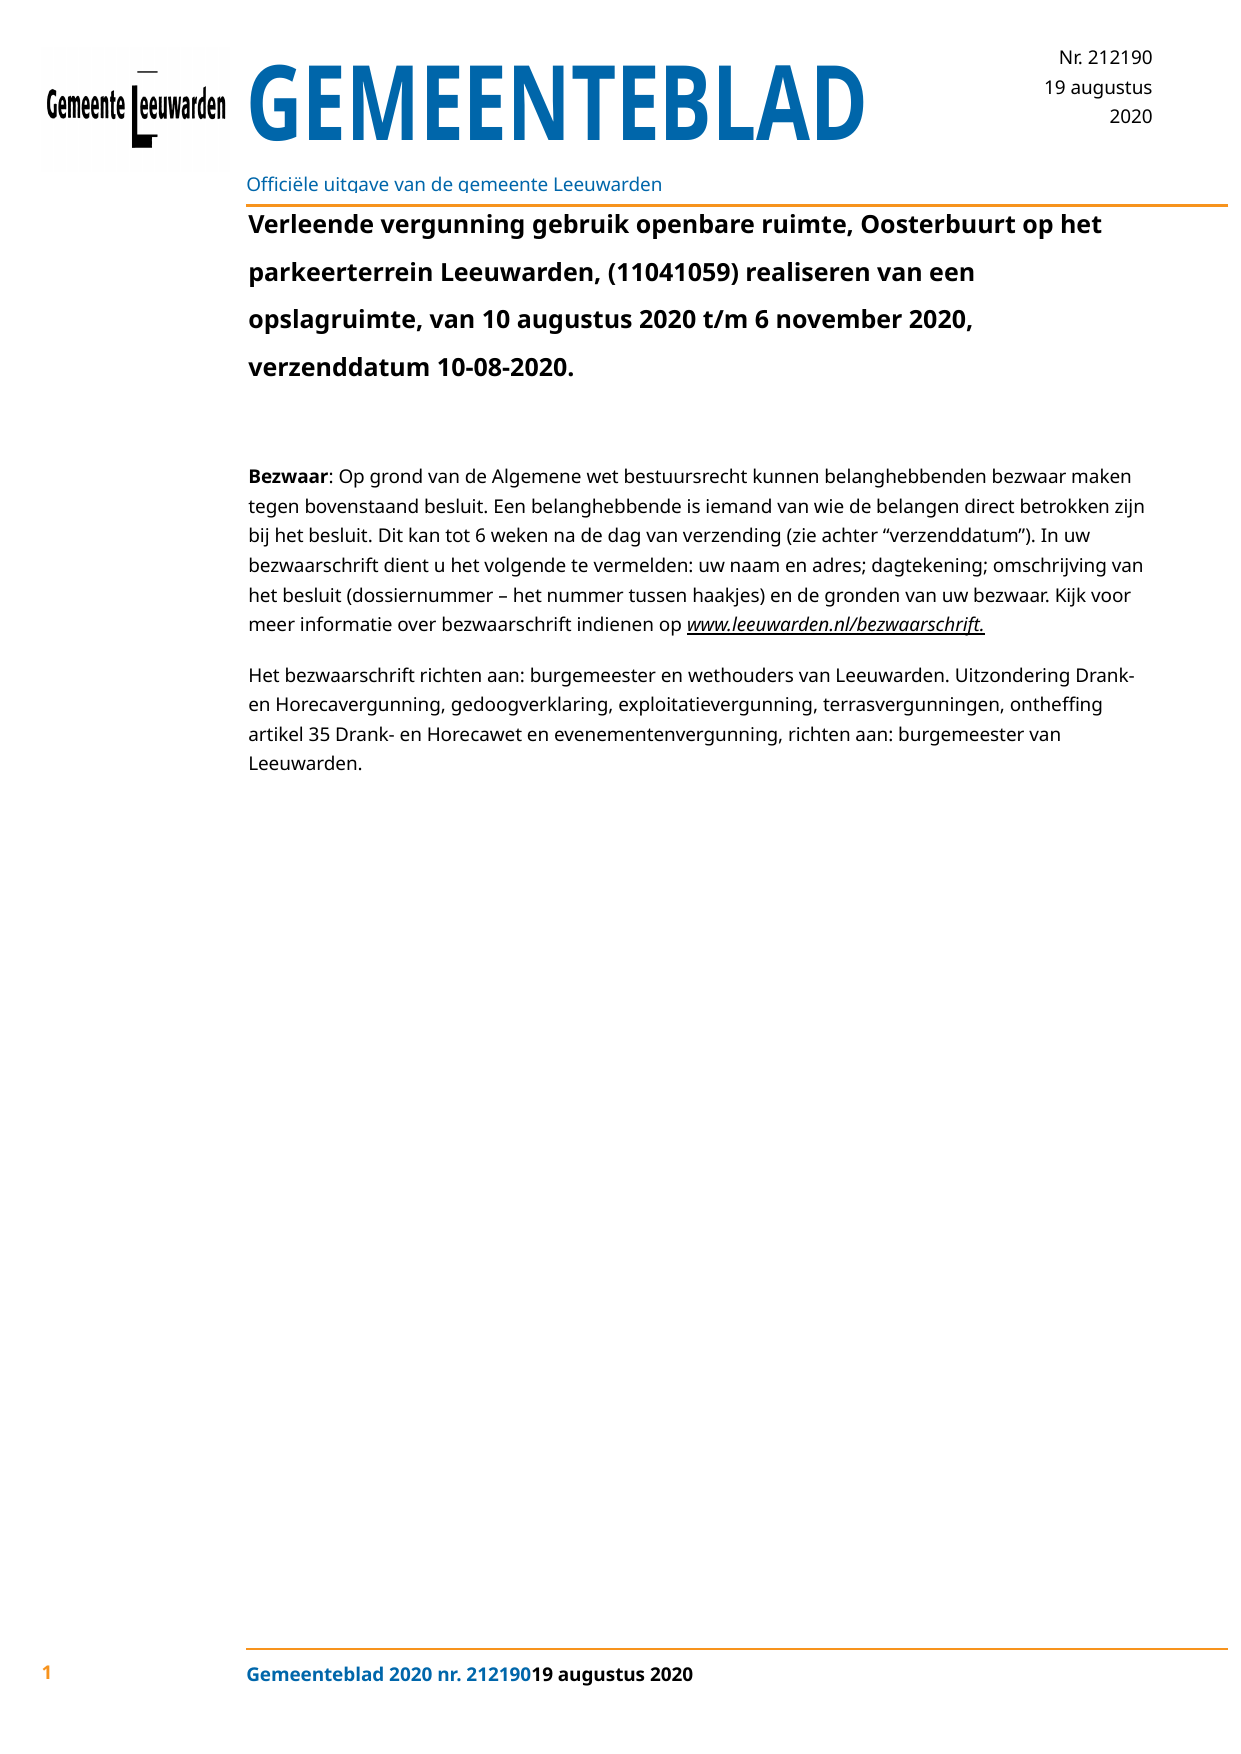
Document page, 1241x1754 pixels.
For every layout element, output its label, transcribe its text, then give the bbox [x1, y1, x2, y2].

text Bezwaar: Op grond van de Algemene wet bestuursrecht kunnen belanghebbenden bezwaar maken tegen bovenstaand besluit. Een belanghebbende is iemand van wie de belangen direct betrokken zijn bij het besluit. Dit kan tot 6 weken na de dag van verzending (zie achter “verzenddatum”). In uw bezwaarschrift dient u het volgende te vermelden: uw naam en adres; dagtekening; omschrijving van het besluit (dossiernummer – het nummer tussen haakjes) en de gronden van uw bezwaar. Kijk voor meer informatie over bezwaarschrift indienen op www.leeuwarden.nl/bezwaarschrift. [248, 463, 1152, 637]
text Verleende vergunning gebruik openbare ruimte, Oosterbuurt op het parkeerterrein Leeuwarden, (11041059) realiseren van een opslagruimte, van 10 augustus 2020 t/m 6 november 2020, verzenddatum 10-08-2020. [248, 207, 1152, 384]
text Het bezwaarschrift richten aan: burgemeester en wethouders van Leeuwarden. Uitzondering Drank- en Horecavergunning, gedoogverklaring, exploitatievergunning, terrasvergunningen, ontheffing artikel 35 Drank- en Horecawet en evenementenvergunning, richten aan: burgemeester van Leeuwarden. [248, 662, 1152, 776]
picture [41, 47, 231, 172]
